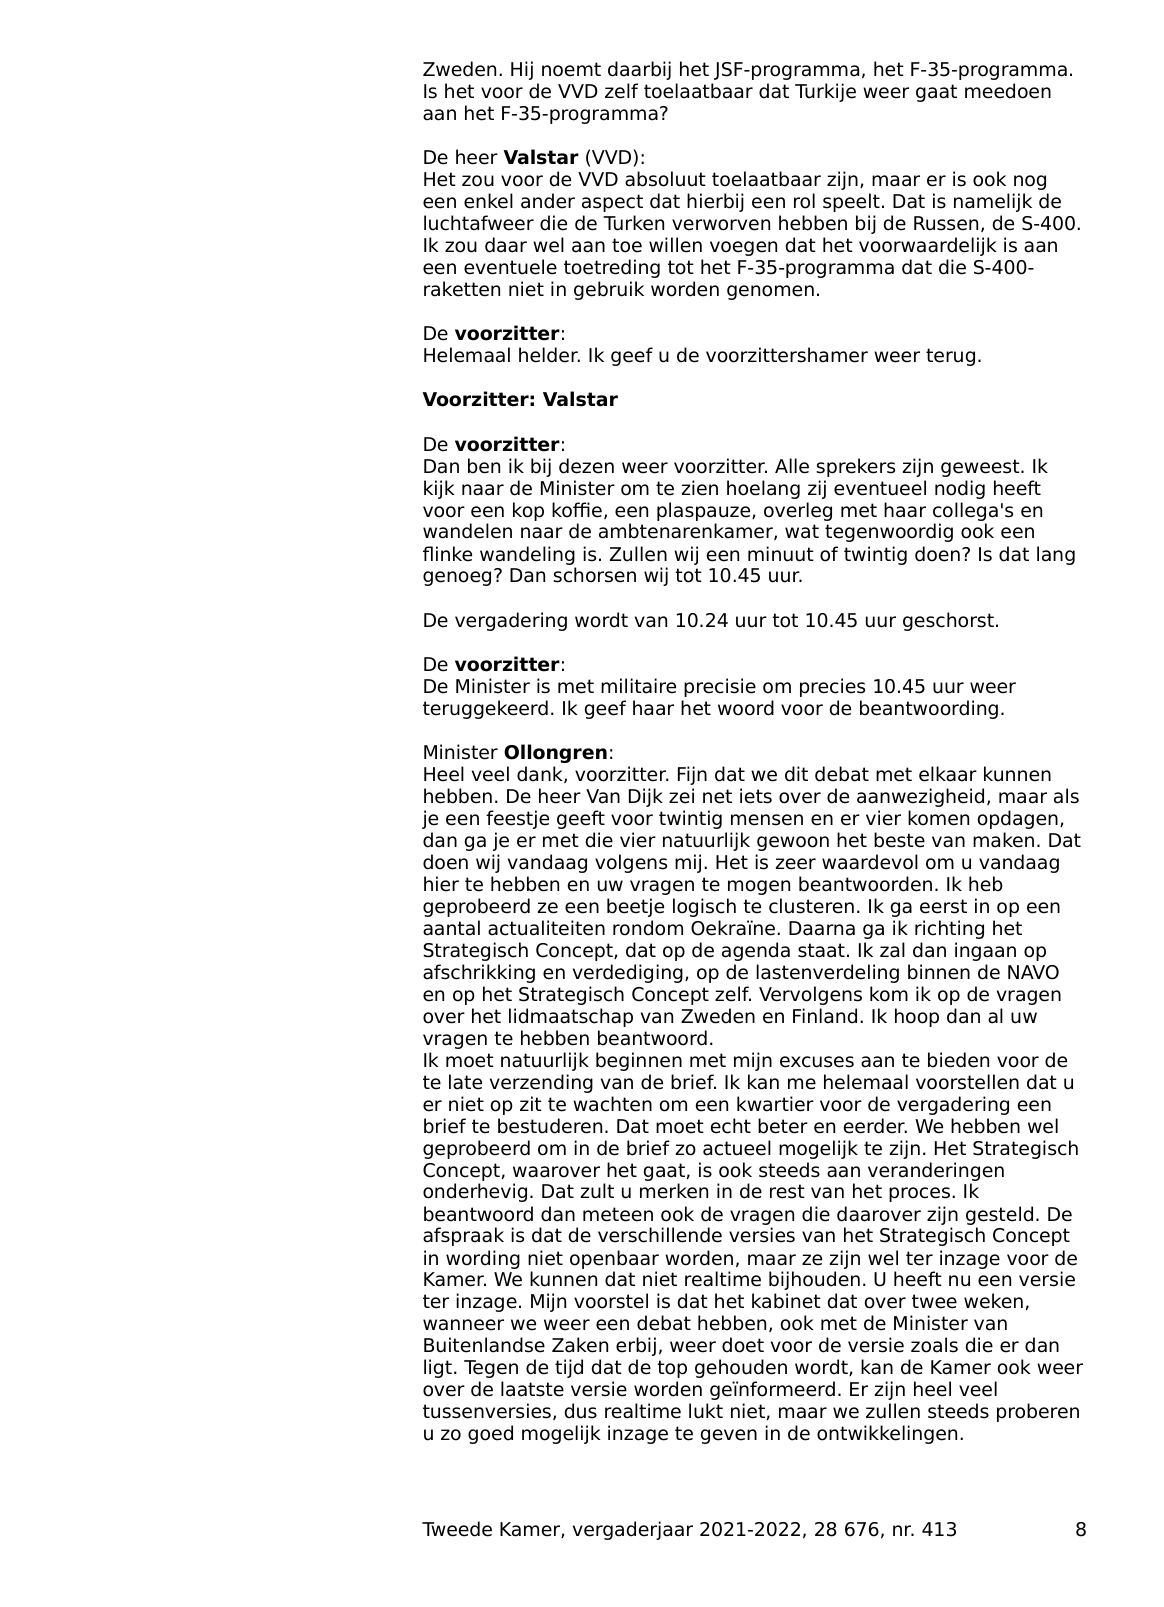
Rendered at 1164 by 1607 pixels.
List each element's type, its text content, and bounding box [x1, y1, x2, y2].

text Minister Ollongren: [422, 742, 1087, 764]
text Helemaal helder. Ik geef u de voorzittershamer weer terug. [422, 345, 1087, 367]
text De vergadering wordt van 10.24 uur tot 10.45 uur geschorst. [422, 609, 1087, 632]
text De voorzitter: [422, 433, 1087, 456]
text Dan ben ik bij dezen weer voorzitter. Alle sprekers zijn geweest. Ik kijk naar de Minister om te zien hoelang zij eventueel nodig heeft voor een kop koffie, een plaspauze, overleg met haar collega's en wandelen naar de ambtenarenkamer, wat tegenwoordig ook een flinke wandeling is. Zullen wij een minuut of twintig doen? Is dat lang genoeg? Dan schorsen wij tot 10.45 uur. [422, 456, 1087, 587]
text Het zou voor de VVD absoluut toelaatbaar zijn, maar er is ook nog een enkel ander aspect dat hierbij een rol speelt. Dat is namelijk de luchtafweer die de Turken verworven hebben bij de Russen, de S-400. Ik zou daar wel aan toe willen voegen dat het voorwaardelijk is aan een eventuele toetreding tot het F-35-programma dat die S-400-raketten niet in gebruik worden genomen. [422, 169, 1087, 301]
text De Minister is met militaire precisie om precies 10.45 uur weer teruggekeerd. Ik geef haar het woord voor de beantwoording. [422, 676, 1087, 720]
text Heel veel dank, voorzitter. Fijn dat we dit debat met elkaar kunnen hebben. De heer Van Dijk zei net iets over de aanwezigheid, maar als je een feestje geeft voor twintig mensen en er vier komen opdagen, dan ga je er met die vier natuurlijk gewoon het beste van maken. Dat doen wij vandaag volgens mij. Het is zeer waardevol om u vandaag hier te hebben en uw vragen te mogen beantwoorden. Ik heb geprobeerd ze een beetje logisch te clusteren. Ik ga eerst in op een aantal actualiteiten rondom Oekraïne. Daarna ga ik richting het Strategisch Concept, dat op de agenda staat. Ik zal dan ingaan op afschrikking en verdediging, op de lastenverdeling binnen de NAVO en op het Strategisch Concept zelf. Vervolgens kom ik op de vragen over het lidmaatschap van Zweden en Finland. Ik hoop dan al uw vragen te hebben beantwoord. [422, 764, 1087, 1049]
text Zweden. Hij noemt daarbij het JSF-programma, het F-35-programma. Is het voor de VVD zelf toelaatbaar dat Turkije weer gaat meedoen aan het F-35-programma? [422, 59, 1087, 125]
text De voorzitter: [422, 323, 1087, 345]
text De voorzitter: [422, 654, 1087, 676]
subtitle Voorzitter: Valstar [422, 389, 1087, 411]
text De heer Valstar (VVD): [422, 147, 1087, 169]
text Ik moet natuurlijk beginnen met mijn excuses aan te bieden voor de te late verzending van de brief. Ik kan me helemaal voorstellen dat u er niet op zit te wachten om een kwartier voor de vergadering een brief te bestuderen. Dat moet echt beter en eerder. We hebben wel geprobeerd om in de brief zo actueel mogelijk te zijn. Het Strategisch Concept, waarover het gaat, is ook steeds aan veranderingen onderhevig. Dat zult u merken in de rest van het proces. Ik beantwoord dan meteen ook de vragen die daarover zijn gesteld. De afspraak is dat de verschillende versies van het Strategisch Concept in wording niet openbaar worden, maar ze zijn wel ter inzage voor de Kamer. We kunnen dat niet realtime bijhouden. U heeft nu een versie ter inzage. Mijn voorstel is dat het kabinet dat over twee weken, wanneer we weer een debat hebben, ook met de Minister van Buitenlandse Zaken erbij, weer doet voor de versie zoals die er dan ligt. Tegen de tijd dat de top gehouden wordt, kan de Kamer ook weer over de laatste versie worden geïnformeerd. Er zijn heel veel tussenversies, dus realtime lukt niet, maar we zullen steeds proberen u zo goed mogelijk inzage te geven in de ontwikkelingen. [422, 1049, 1087, 1445]
